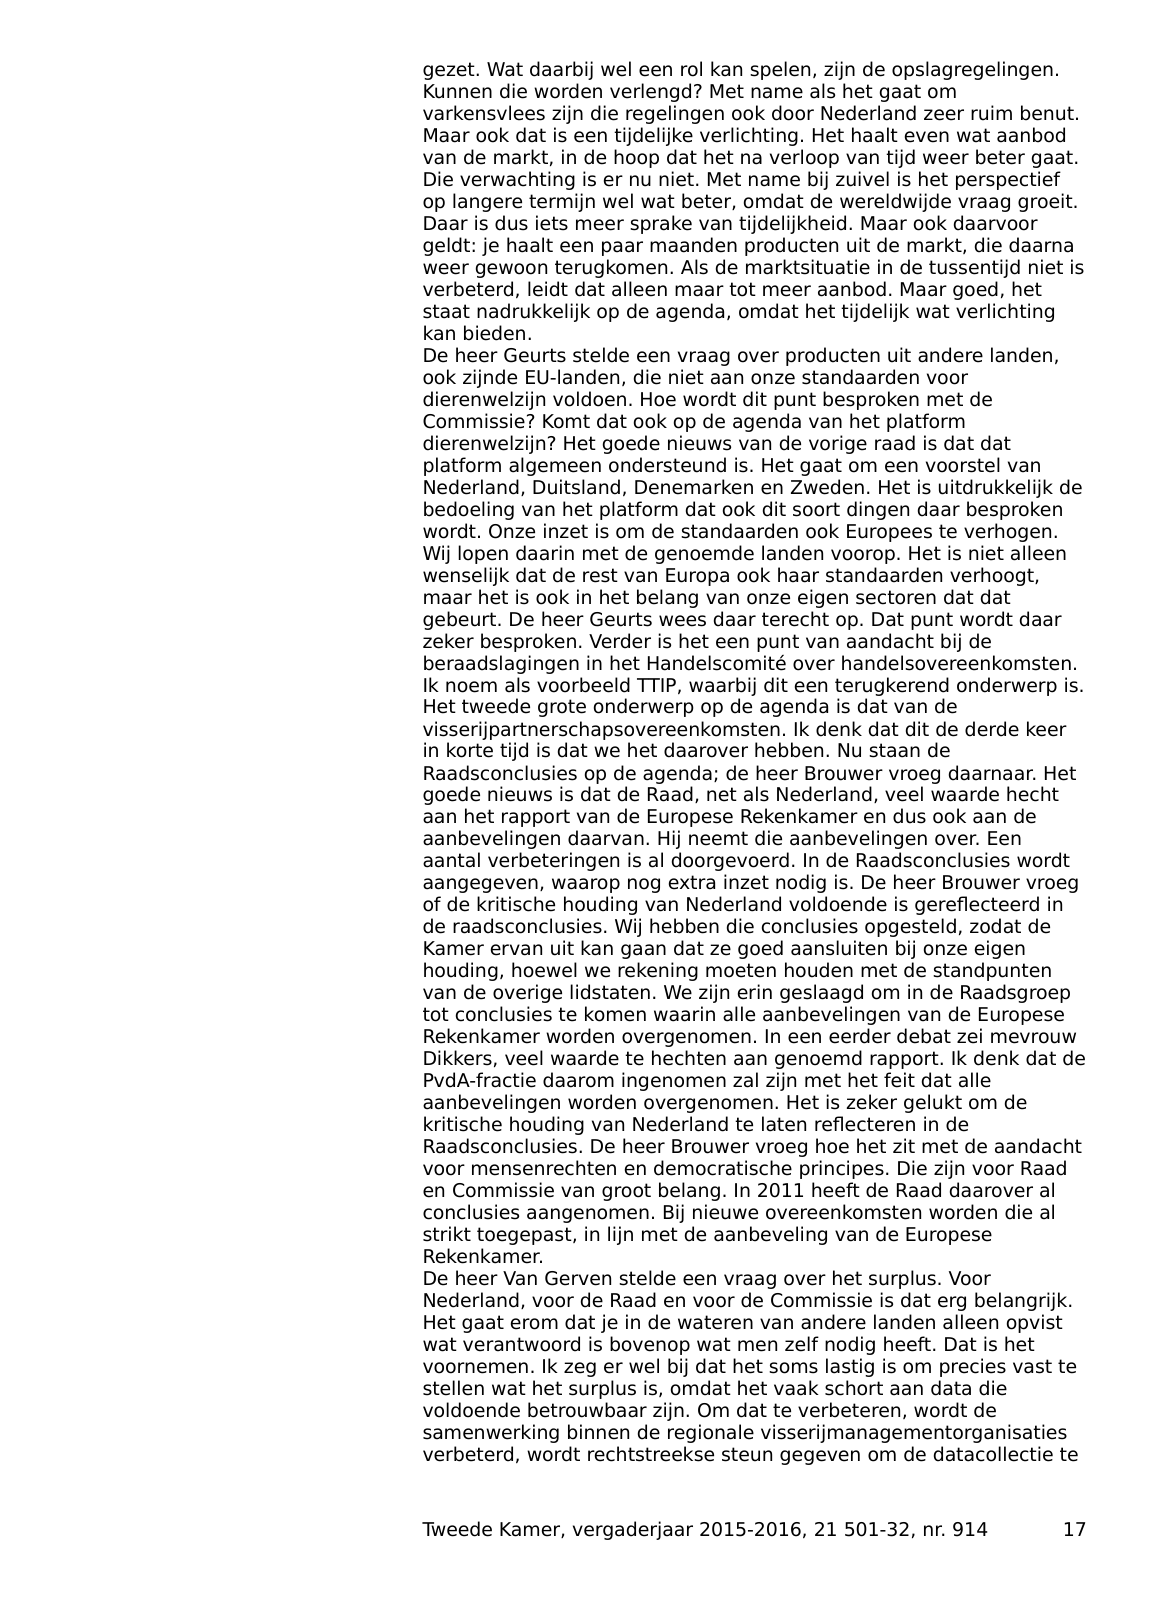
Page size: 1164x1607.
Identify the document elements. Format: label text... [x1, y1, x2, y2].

text gezet. Wat daarbij wel een rol kan spelen, zijn de opslagregelingen. Kunnen die worden verlengd? Met name als het gaat om varkensvlees zijn die regelingen ook door Nederland zeer ruim benut. Maar ook dat is een tijdelijke verlichting. Het haalt even wat aanbod van de markt, in de hoop dat het na verloop van tijd weer beter gaat. Die verwachting is er nu niet. Met name bij zuivel is het perspectief op langere termijn wel wat beter, omdat de wereldwijde vraag groeit. Daar is dus iets meer sprake van tijdelijkheid. Maar ook daarvoor geldt: je haalt een paar maanden producten uit de markt, die daarna weer gewoon terugkomen. Als de marktsituatie in de tussentijd niet is verbeterd, leidt dat alleen maar tot meer aanbod. Maar goed, het staat nadrukkelijk op de agenda, omdat het tijdelijk wat verlichting kan bieden. [422, 59, 1087, 345]
text De heer Geurts stelde een vraag over producten uit andere landen, ook zijnde EU-landen, die niet aan onze standaarden voor dierenwelzijn voldoen. Hoe wordt dit punt besproken met de Commissie? Komt dat ook op de agenda van het platform dierenwelzijn? Het goede nieuws van de vorige raad is dat dat platform algemeen ondersteund is. Het gaat om een voorstel van Nederland, Duitsland, Denemarken en Zweden. Het is uitdrukkelijk de bedoeling van het platform dat ook dit soort dingen daar besproken wordt. Onze inzet is om de standaarden ook Europees te verhogen. Wij lopen daarin met de genoemde landen voorop. Het is niet alleen wenselijk dat de rest van Europa ook haar standaarden verhoogt, maar het is ook in het belang van onze eigen sectoren dat dat gebeurt. De heer Geurts wees daar terecht op. Dat punt wordt daar zeker besproken. Verder is het een punt van aandacht bij de beraadslagingen in het Handelscomité over handelsovereenkomsten. Ik noem als voorbeeld TTIP, waarbij dit een terugkerend onderwerp is. [422, 345, 1087, 696]
text Het tweede grote onderwerp op de agenda is dat van de visserijpartnerschapsovereenkomsten. Ik denk dat dit de derde keer in korte tijd is dat we het daarover hebben. Nu staan de Raadsconclusies op de agenda; de heer Brouwer vroeg daarnaar. Het goede nieuws is dat de Raad, net als Nederland, veel waarde hecht aan het rapport van de Europese Rekenkamer en dus ook aan de aanbevelingen daarvan. Hij neemt die aanbevelingen over. Een aantal verbeteringen is al doorgevoerd. In de Raadsconclusies wordt aangegeven, waarop nog extra inzet nodig is. De heer Brouwer vroeg of de kritische houding van Nederland voldoende is gereflecteerd in de raadsconclusies. Wij hebben die conclusies opgesteld, zodat de Kamer ervan uit kan gaan dat ze goed aansluiten bij onze eigen houding, hoewel we rekening moeten houden met de standpunten van de overige lidstaten. We zijn erin geslaagd om in de Raadsgroep tot conclusies te komen waarin alle aanbevelingen van de Europese Rekenkamer worden overgenomen. In een eerder debat zei mevrouw Dikkers, veel waarde te hechten aan genoemd rapport. Ik denk dat de PvdA-fractie daarom ingenomen zal zijn met het feit dat alle aanbevelingen worden overgenomen. Het is zeker gelukt om de kritische houding van Nederland te laten reflecteren in de Raadsconclusies. De heer Brouwer vroeg hoe het zit met de aandacht voor mensenrechten en democratische principes. Die zijn voor Raad en Commissie van groot belang. In 2011 heeft de Raad daarover al conclusies aangenomen. Bij nieuwe overeenkomsten worden die al strikt toegepast, in lijn met de aanbeveling van de Europese Rekenkamer. [422, 696, 1087, 1268]
text De heer Van Gerven stelde een vraag over het surplus. Voor Nederland, voor de Raad en voor de Commissie is dat erg belangrijk. Het gaat erom dat je in de wateren van andere landen alleen opvist wat verantwoord is bovenop wat men zelf nodig heeft. Dat is het voornemen. Ik zeg er wel bij dat het soms lastig is om precies vast te stellen wat het surplus is, omdat het vaak schort aan data die voldoende betrouwbaar zijn. Om dat te verbeteren, wordt de samenwerking binnen de regionale visserijmanagementorganisaties verbeterd, wordt rechtstreekse steun gegeven om de datacollectie te [422, 1268, 1087, 1466]
